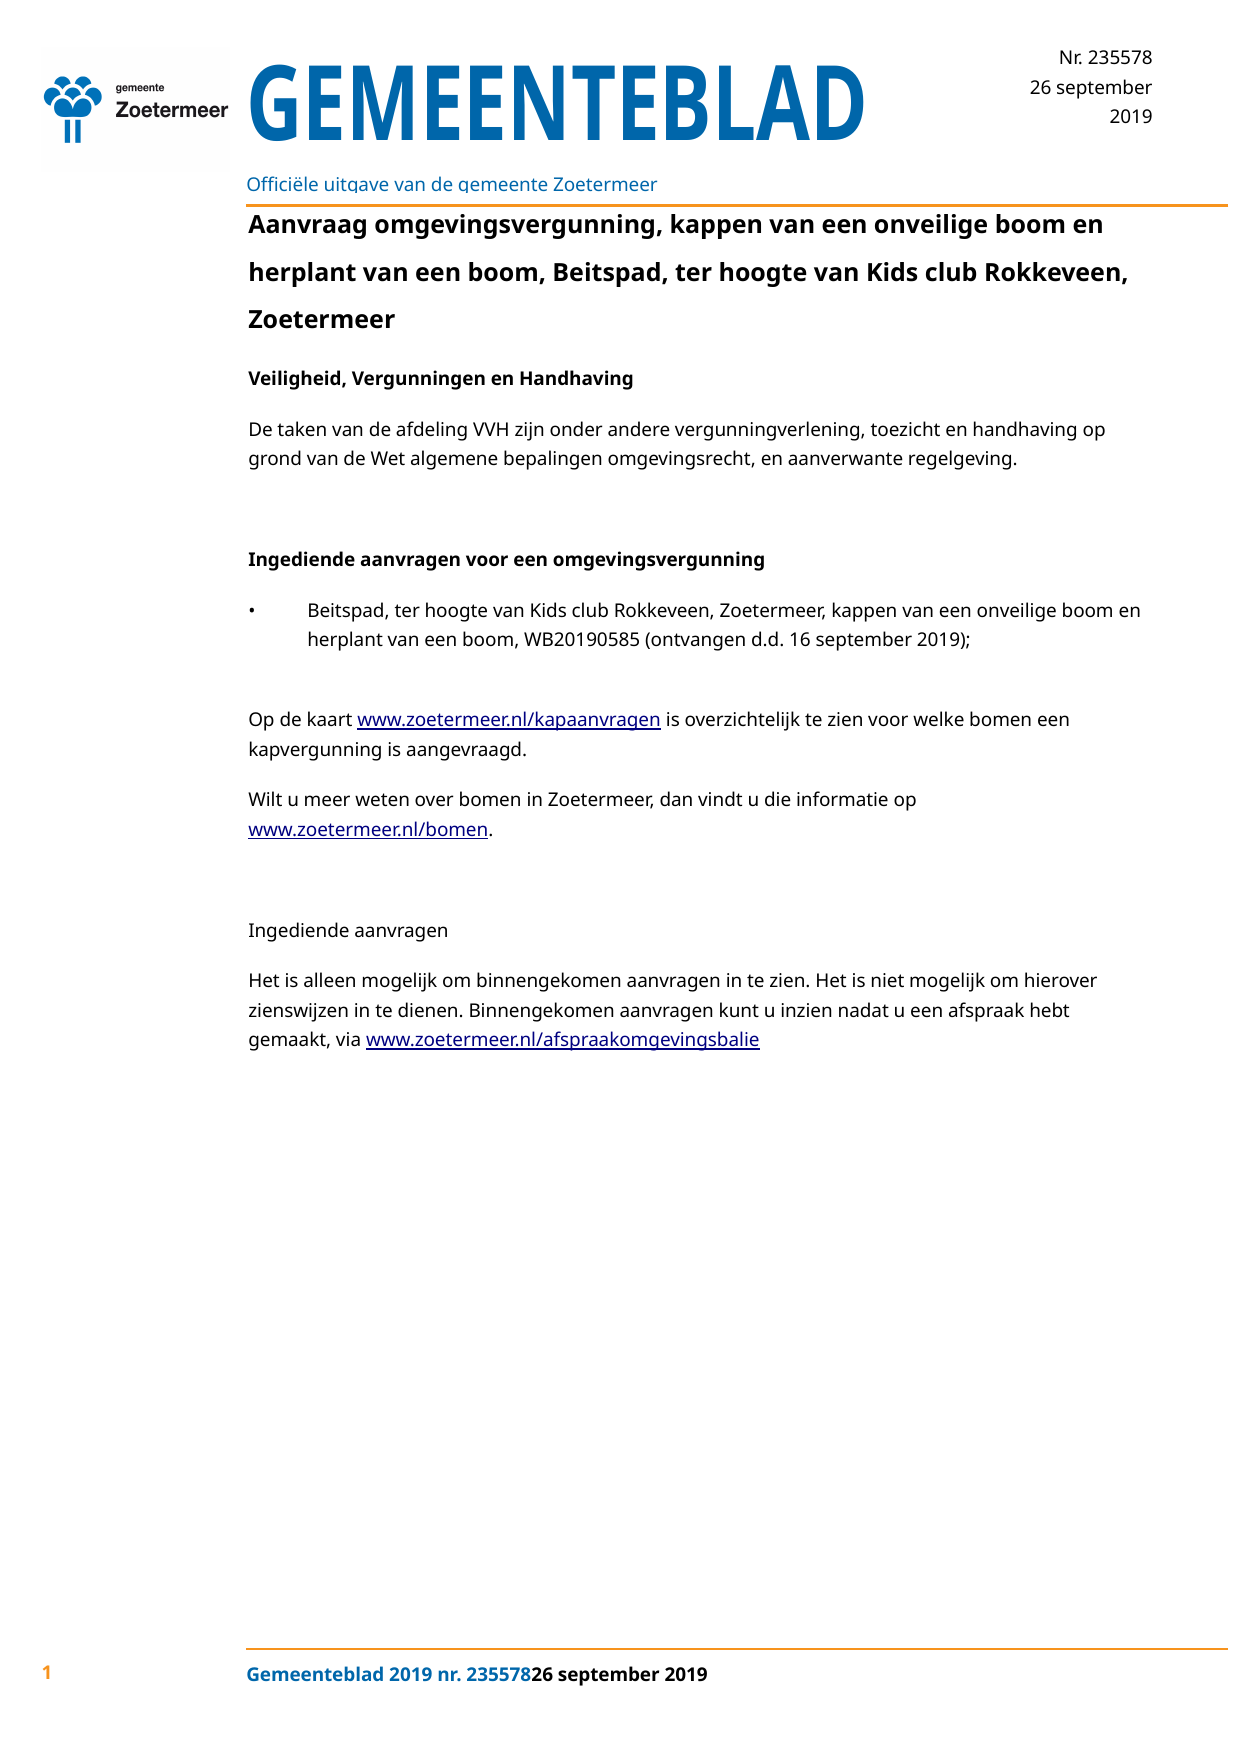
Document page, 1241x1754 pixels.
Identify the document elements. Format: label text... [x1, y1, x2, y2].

text Het is alleen mogelijk om binnengekomen aanvragen in te zien. Het is niet mogelijk om hierover zienswijzen in te dienen. Binnengekomen aanvragen kunt u inzien nadat u een afspraak hebt gemaakt, via www.zoetermeer.nl/afspraakomgevingsbalie [248, 967, 1152, 1052]
text Ingediende aanvragen [248, 917, 1152, 942]
text De taken van de afdeling VVH zijn onder andere vergunningverlening, toezicht en handhaving op grond van de Wet algemene bepalingen omgevingsrecht, en aanverwante regelgeving. [248, 416, 1152, 471]
text Wilt u meer weten over bomen in Zoetermeer, dan vindt u die informatie op www.zoetermeer.nl/bomen. [248, 786, 1152, 842]
text Op de kaart www.zoetermeer.nl/kapaanvragen is overzichtelijk te zien voor welke bomen een kapvergunning is aangevraagd. [248, 706, 1152, 762]
text Ingediende aanvragen voor een omgevingsvergunning [248, 546, 1152, 572]
text Aanvraag omgevingsvergunning, kappen van een onveilige boom en herplant van een boom, Beitspad, ter hoogte van Kids club Rokkeveen, Zoetermeer [248, 207, 1152, 336]
picture [41, 47, 231, 172]
text Veiligheid, Vergunningen en Handhaving [248, 366, 1152, 391]
list Beitspad, ter hoogte van Kids club Rokkeveen, Zoetermeer, kappen van een onveilige boom en herplant van een boom, WB20190585 (ontvangen d.d. 16 september 2019); [248, 597, 1152, 652]
